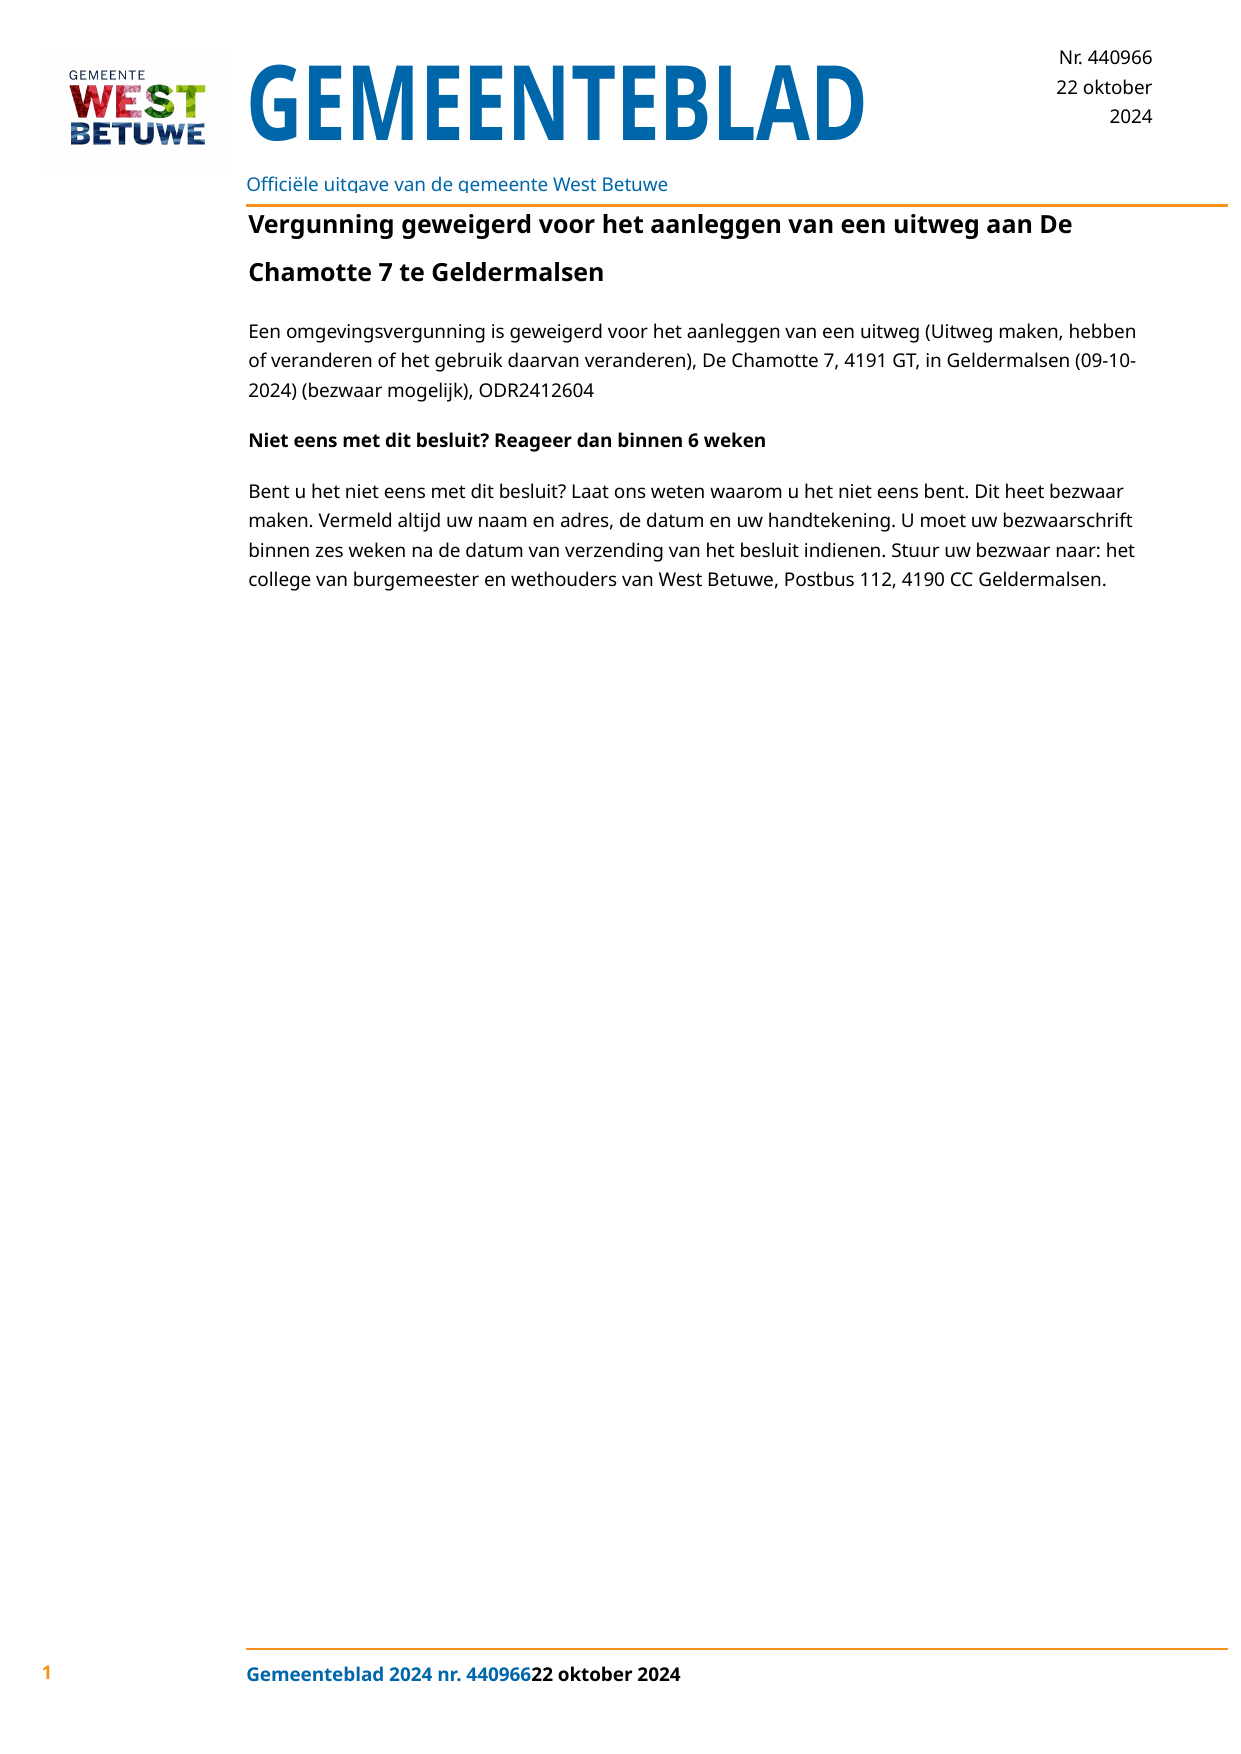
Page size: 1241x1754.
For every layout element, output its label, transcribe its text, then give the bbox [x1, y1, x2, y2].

text Niet eens met dit besluit? Reageer dan binnen 6 weken [248, 427, 1152, 453]
picture [41, 47, 231, 172]
text Een omgevingsvergunning is geweigerd voor het aanleggen van een uitweg (Uitweg maken, hebben of veranderen of het gebruik daarvan veranderen), De Chamotte 7, 4191 GT, in Geldermalsen (09-10-2024) (bezwaar mogelijk), ODR2412604 [248, 318, 1152, 403]
text Vergunning geweigerd voor het aanleggen van een uitweg aan De Chamotte 7 te Geldermalsen [248, 207, 1152, 288]
text Bent u het niet eens met dit besluit? Laat ons weten waarom u het niet eens bent. Dit heet bezwaar maken. Vermeld altijd uw naam en adres, de datum en uw handtekening. U moet uw bezwaarschrift binnen zes weken na de datum van verzending van het besluit indienen. Stuur uw bezwaar naar: het college van burgemeester en wethouders van West Betuwe, Postbus 112, 4190 CC Geldermalsen. [248, 478, 1152, 592]
